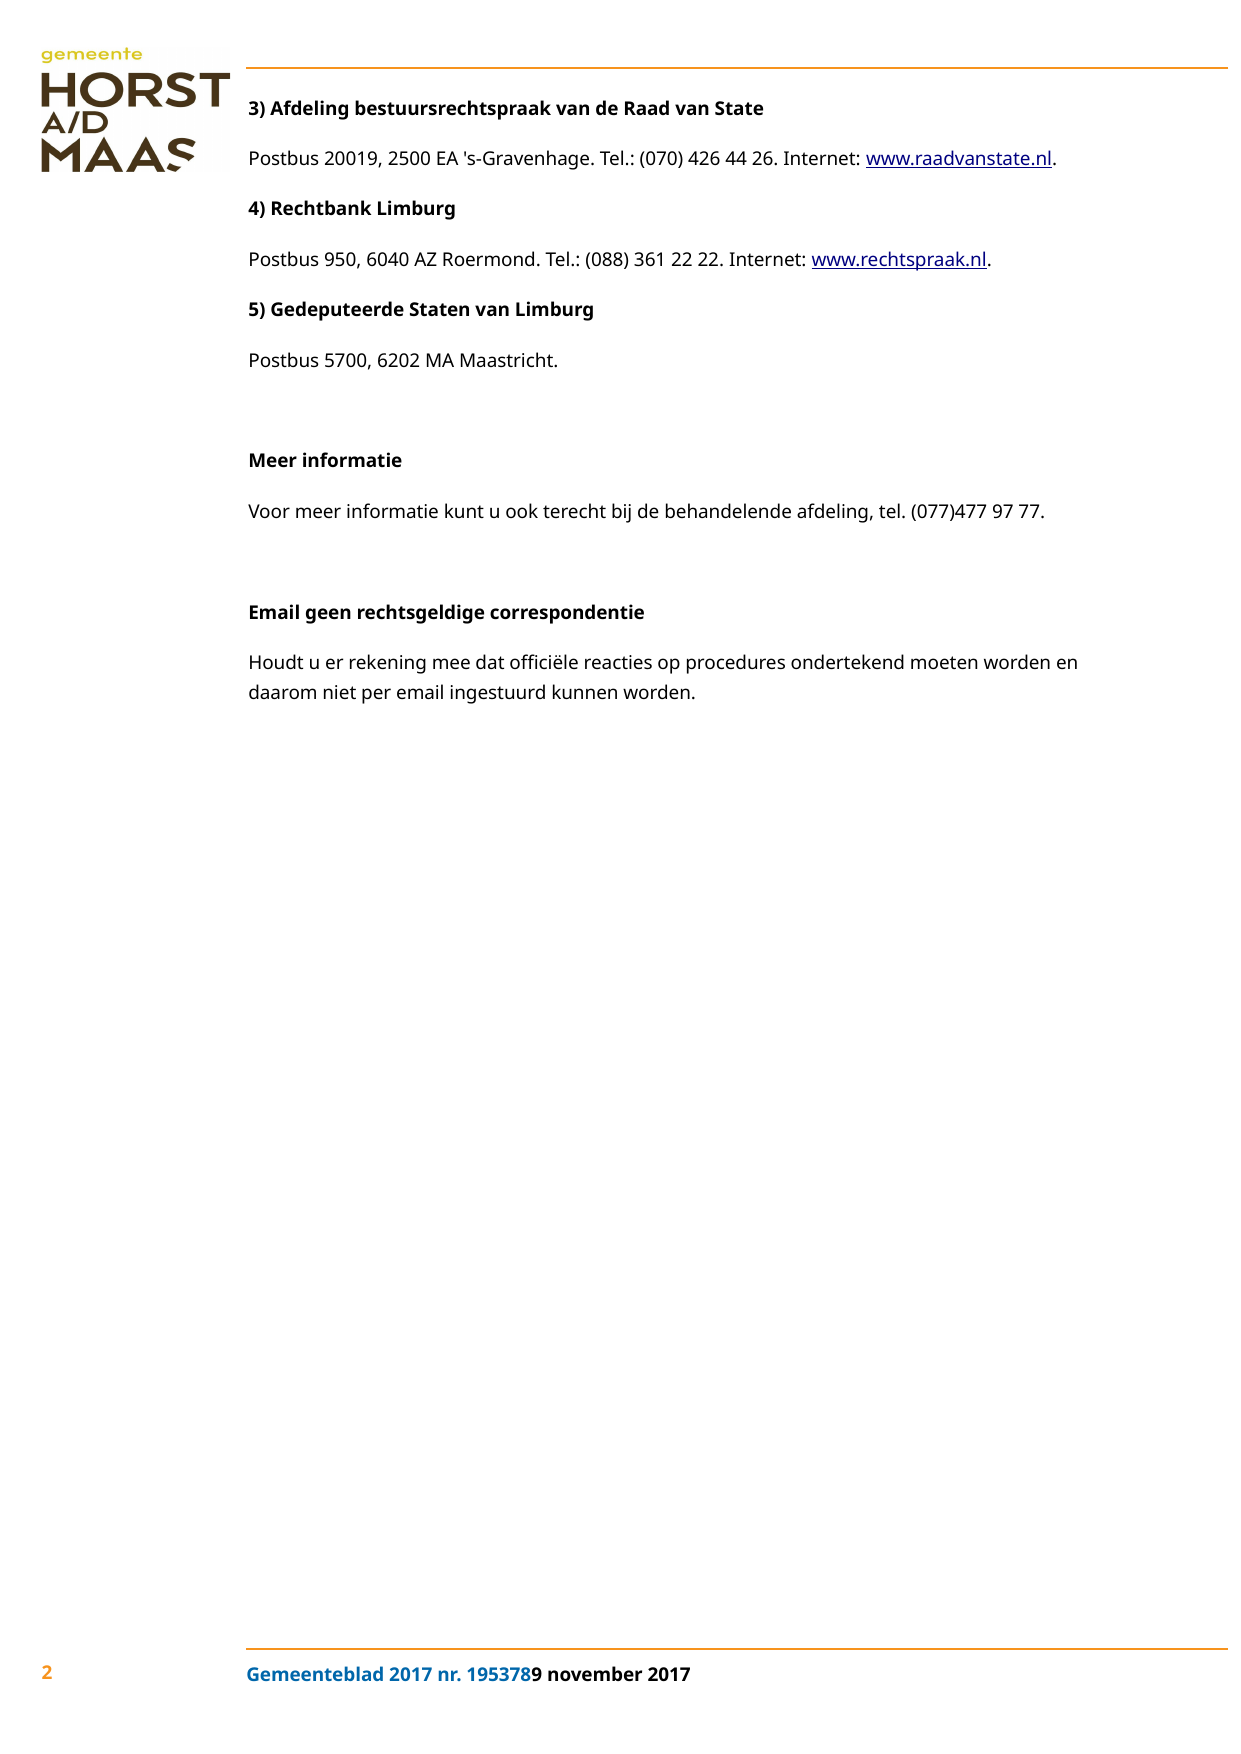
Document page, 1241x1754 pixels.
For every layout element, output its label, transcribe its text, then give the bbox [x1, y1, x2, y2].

text Meer informatie [248, 448, 1152, 473]
text Postbus 950, 6040 AZ Roermond. Tel.: (088) 361 22 22. Internet: www.rechtspraak.nl. [248, 246, 1152, 272]
text Voor meer informatie kunt u ook terecht bij de behandelende afdeling, tel. (077)477 97 77. [248, 498, 1152, 524]
text Email geen rechtsgeldige correspondentie [248, 599, 1152, 625]
text 5) Gedeputeerde Staten van Limburg [248, 296, 1152, 322]
text Houdt u er rekening mee dat officiële reacties op procedures ondertekend moeten worden en daarom niet per email ingestuurd kunnen worden. [248, 649, 1152, 705]
text Postbus 5700, 6202 MA Maastricht. [248, 347, 1152, 373]
text 3) Afdeling bestuursrechtspraak van de Raad van State [248, 95, 1152, 121]
text Postbus 20019, 2500 EA 's-Gravenhage. Tel.: (070) 426 44 26. Internet: www.raadvanstate.nl. [248, 145, 1152, 171]
picture [41, 47, 231, 172]
text 4) Rechtbank Limburg [248, 196, 1152, 221]
